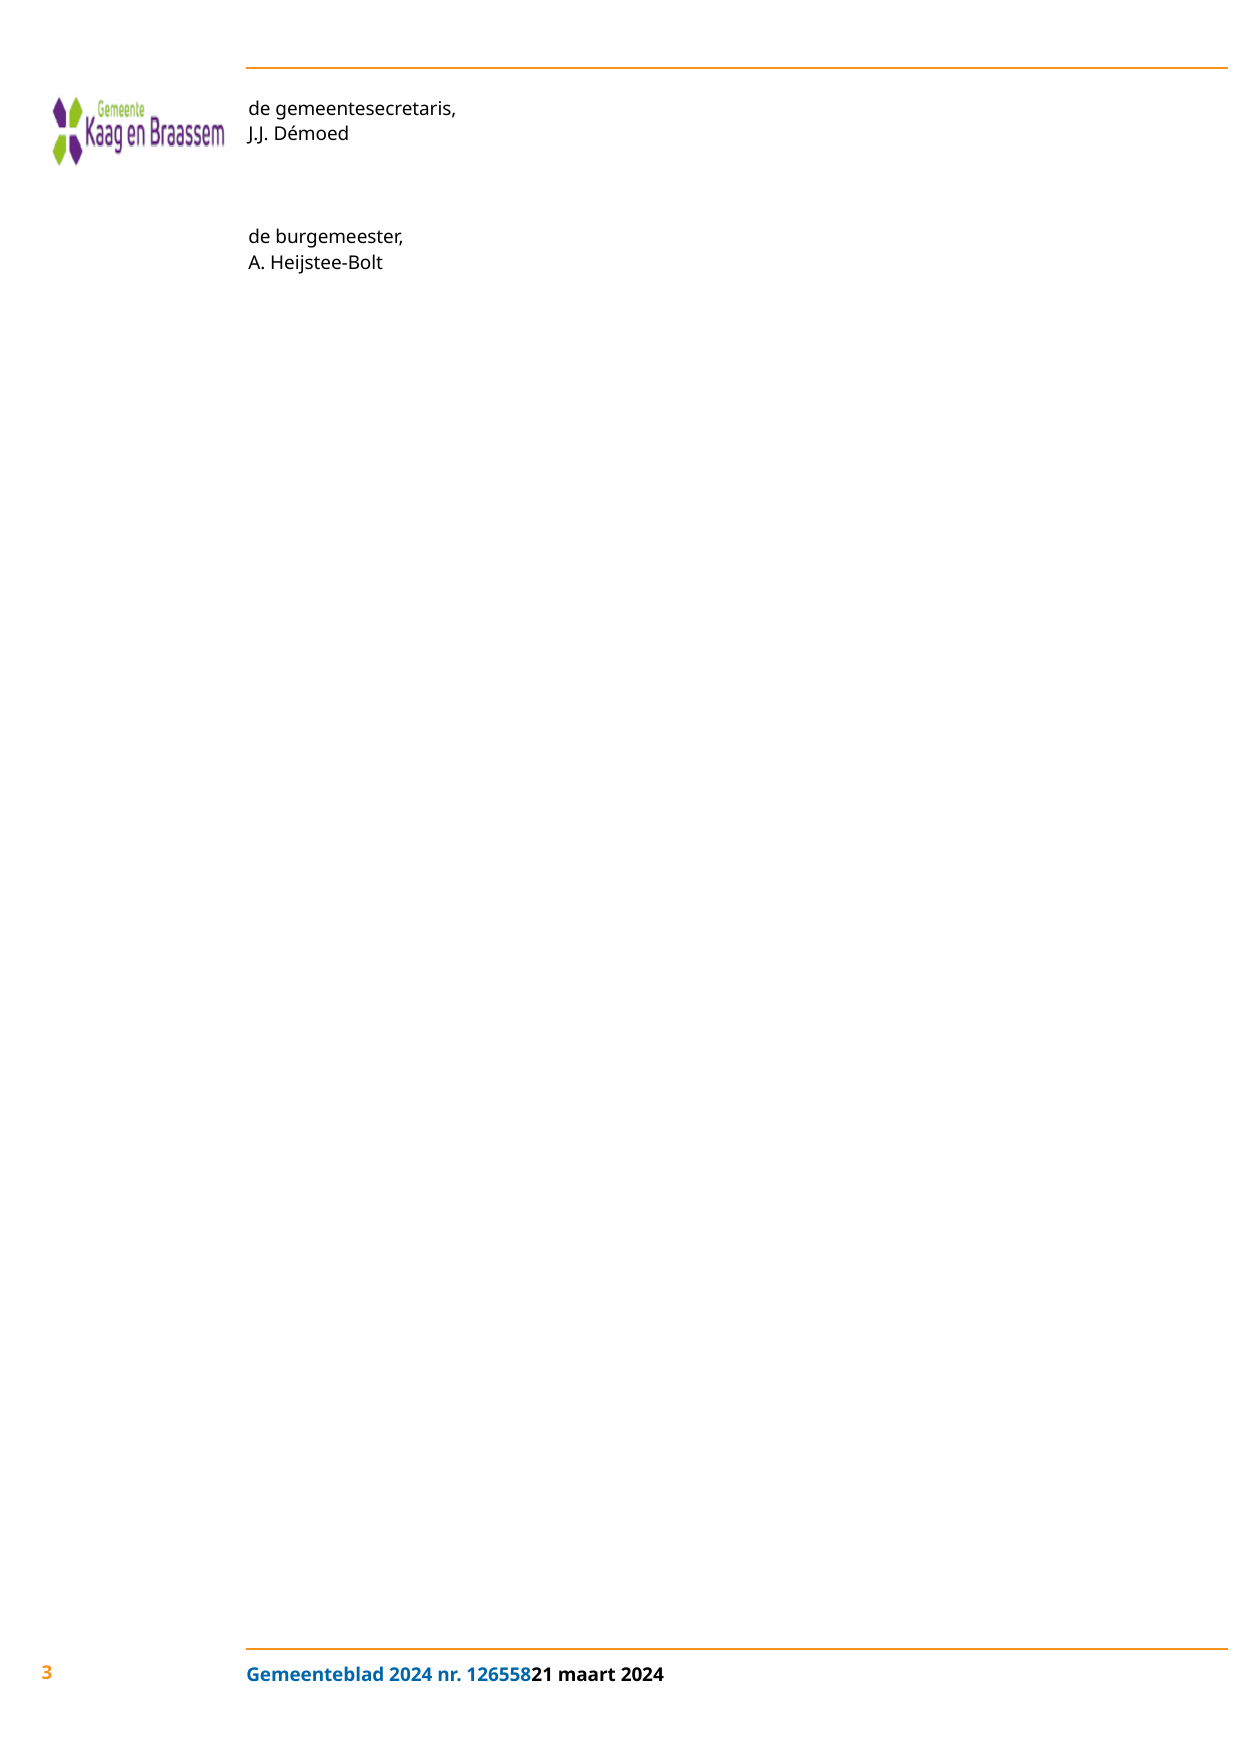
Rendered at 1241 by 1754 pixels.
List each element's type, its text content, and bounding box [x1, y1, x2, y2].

text A. Heijstee-Bolt [248, 249, 1152, 275]
text de gemeentesecretaris, [248, 95, 1152, 121]
picture [41, 47, 231, 172]
text de burgemeester, [248, 223, 1152, 249]
text J.J. Démoed [248, 121, 1152, 146]
